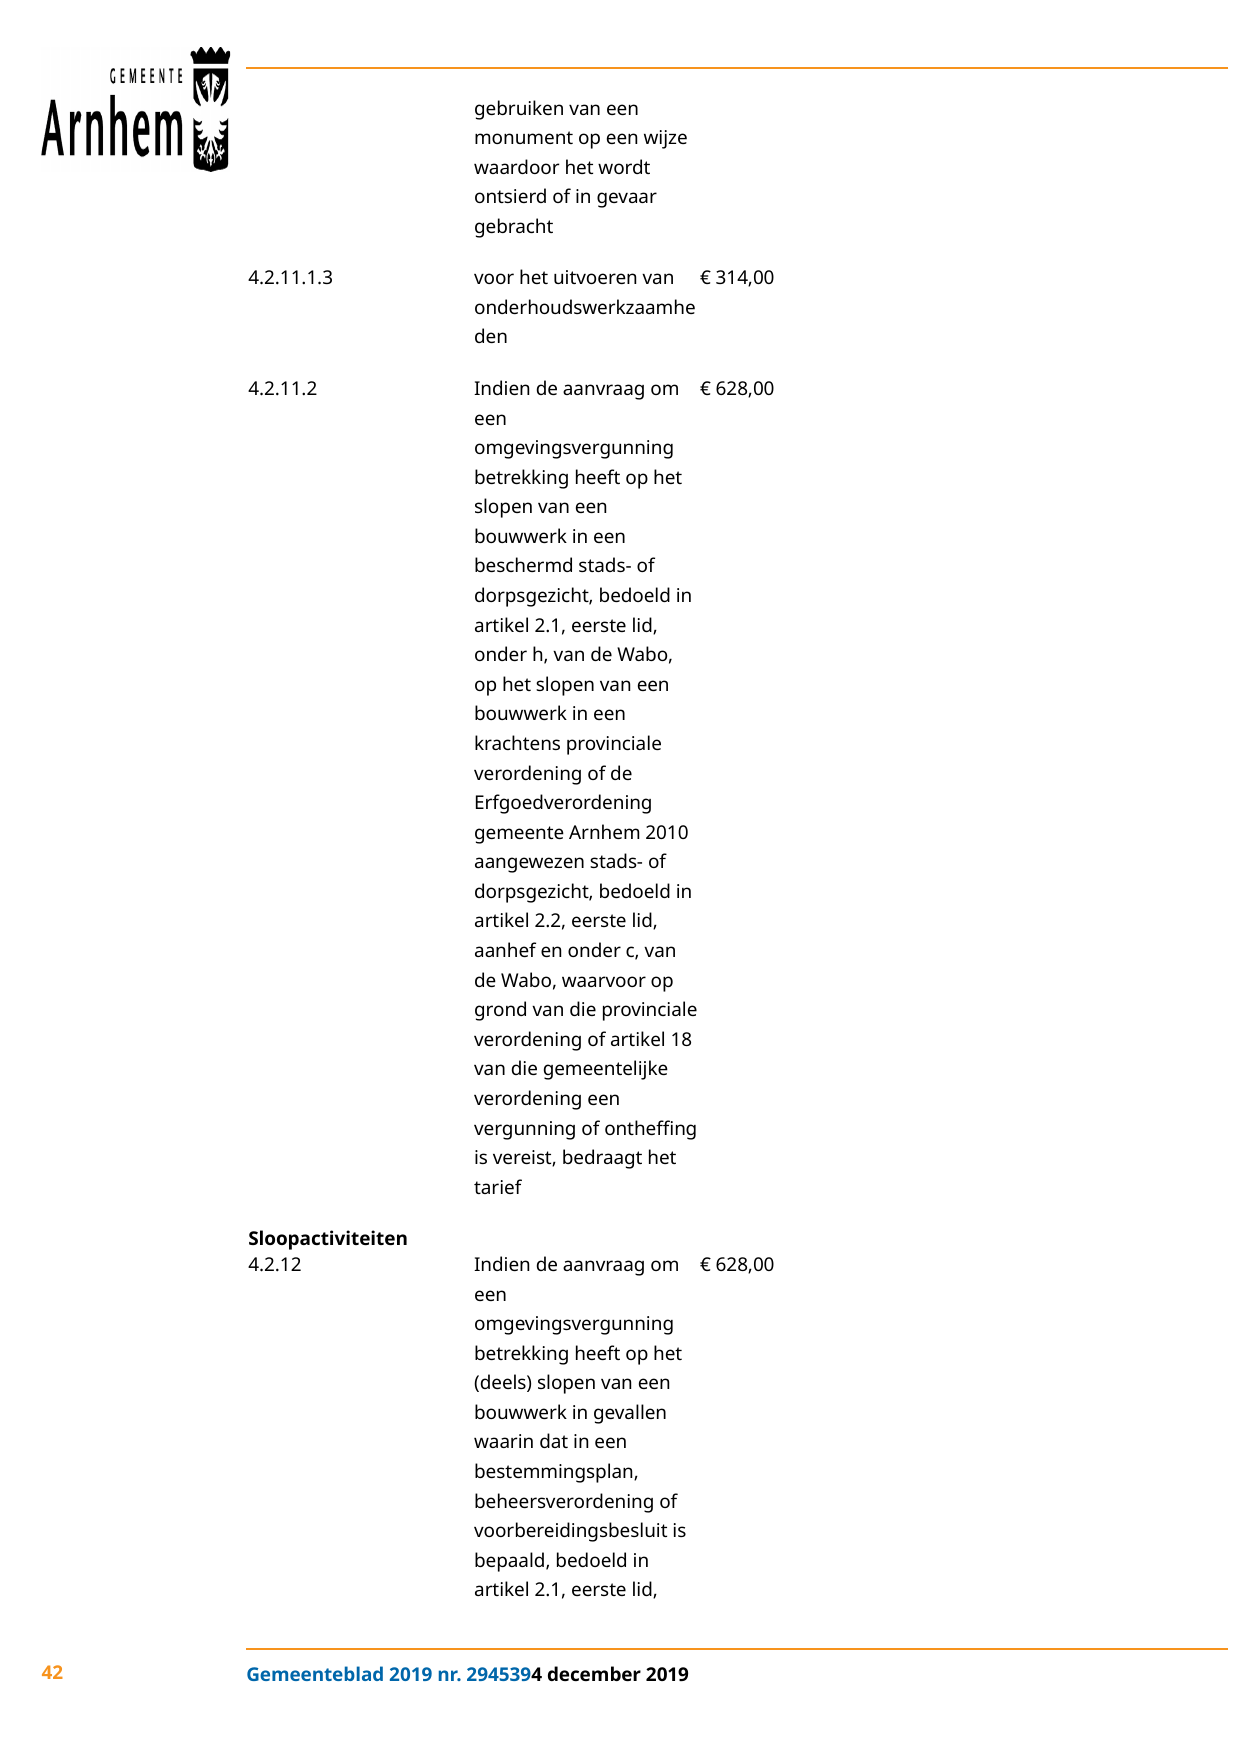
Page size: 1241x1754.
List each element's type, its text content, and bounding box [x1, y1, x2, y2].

table_cell [700, 1200, 926, 1225]
table_cell 4.2.11.1.3 [248, 265, 474, 349]
table_cell [926, 1200, 1152, 1225]
table_cell [474, 239, 700, 264]
table_cell 4.2.12 [248, 1251, 474, 1602]
table_cell [248, 239, 474, 264]
table_cell [926, 375, 1152, 1200]
table_cell [474, 350, 700, 375]
table_cell [248, 350, 474, 375]
table_cell [248, 95, 474, 239]
picture [41, 47, 231, 172]
table_cell [700, 350, 926, 375]
table_cell gebruiken van een monument op een wijze waardoor het wordt ontsierd of in gevaar gebracht [474, 95, 700, 239]
table_cell [248, 1200, 474, 1225]
table_cell Indien de aanvraag om een omgevingsvergunning betrekking heeft op het (deels) slopen van een bouwwerk in gevallen waarin dat in een bestemmingsplan, beheersverordening of voorbereidingsbesluit is bepaald, bedoeld in artikel 2.1, eerste lid, [474, 1251, 700, 1602]
table_cell 4.2.11.2 [248, 375, 474, 1200]
table_cell [926, 1251, 1152, 1602]
table_cell € 628,00 [700, 375, 926, 1200]
table_cell [926, 95, 1152, 239]
table_cell [474, 1200, 700, 1225]
table_cell Indien de aanvraag om een omgevingsvergunning betrekking heeft op het slopen van een bouwwerk in een beschermd stads- of dorpsgezicht, bedoeld in artikel 2.1, eerste lid, onder h, van de Wabo, op het slopen van een bouwwerk in een krachtens provinciale verordening of de Erfgoedverordening gemeente Arnhem 2010 aangewezen stads- of dorpsgezicht, bedoeld in artikel 2.2, eerste lid, aanhef en onder c, van de Wabo, waarvoor op grond van die provinciale verordening of artikel 18 van die gemeentelijke verordening een vergunning of ontheffing is vereist, bedraagt het tarief [474, 375, 700, 1200]
table_cell [700, 1225, 926, 1251]
table_cell voor het uitvoeren van onderhoudswerkzaamheden [474, 265, 700, 349]
table_cell Sloopactiviteiten [248, 1225, 474, 1251]
table_cell [474, 1225, 700, 1251]
table_cell [926, 350, 1152, 375]
table_cell € 628,00 [700, 1251, 926, 1602]
table_cell [926, 265, 1152, 349]
table_cell € 314,00 [700, 265, 926, 349]
table_cell [700, 95, 926, 239]
table_cell [926, 239, 1152, 264]
table_cell [700, 239, 926, 264]
